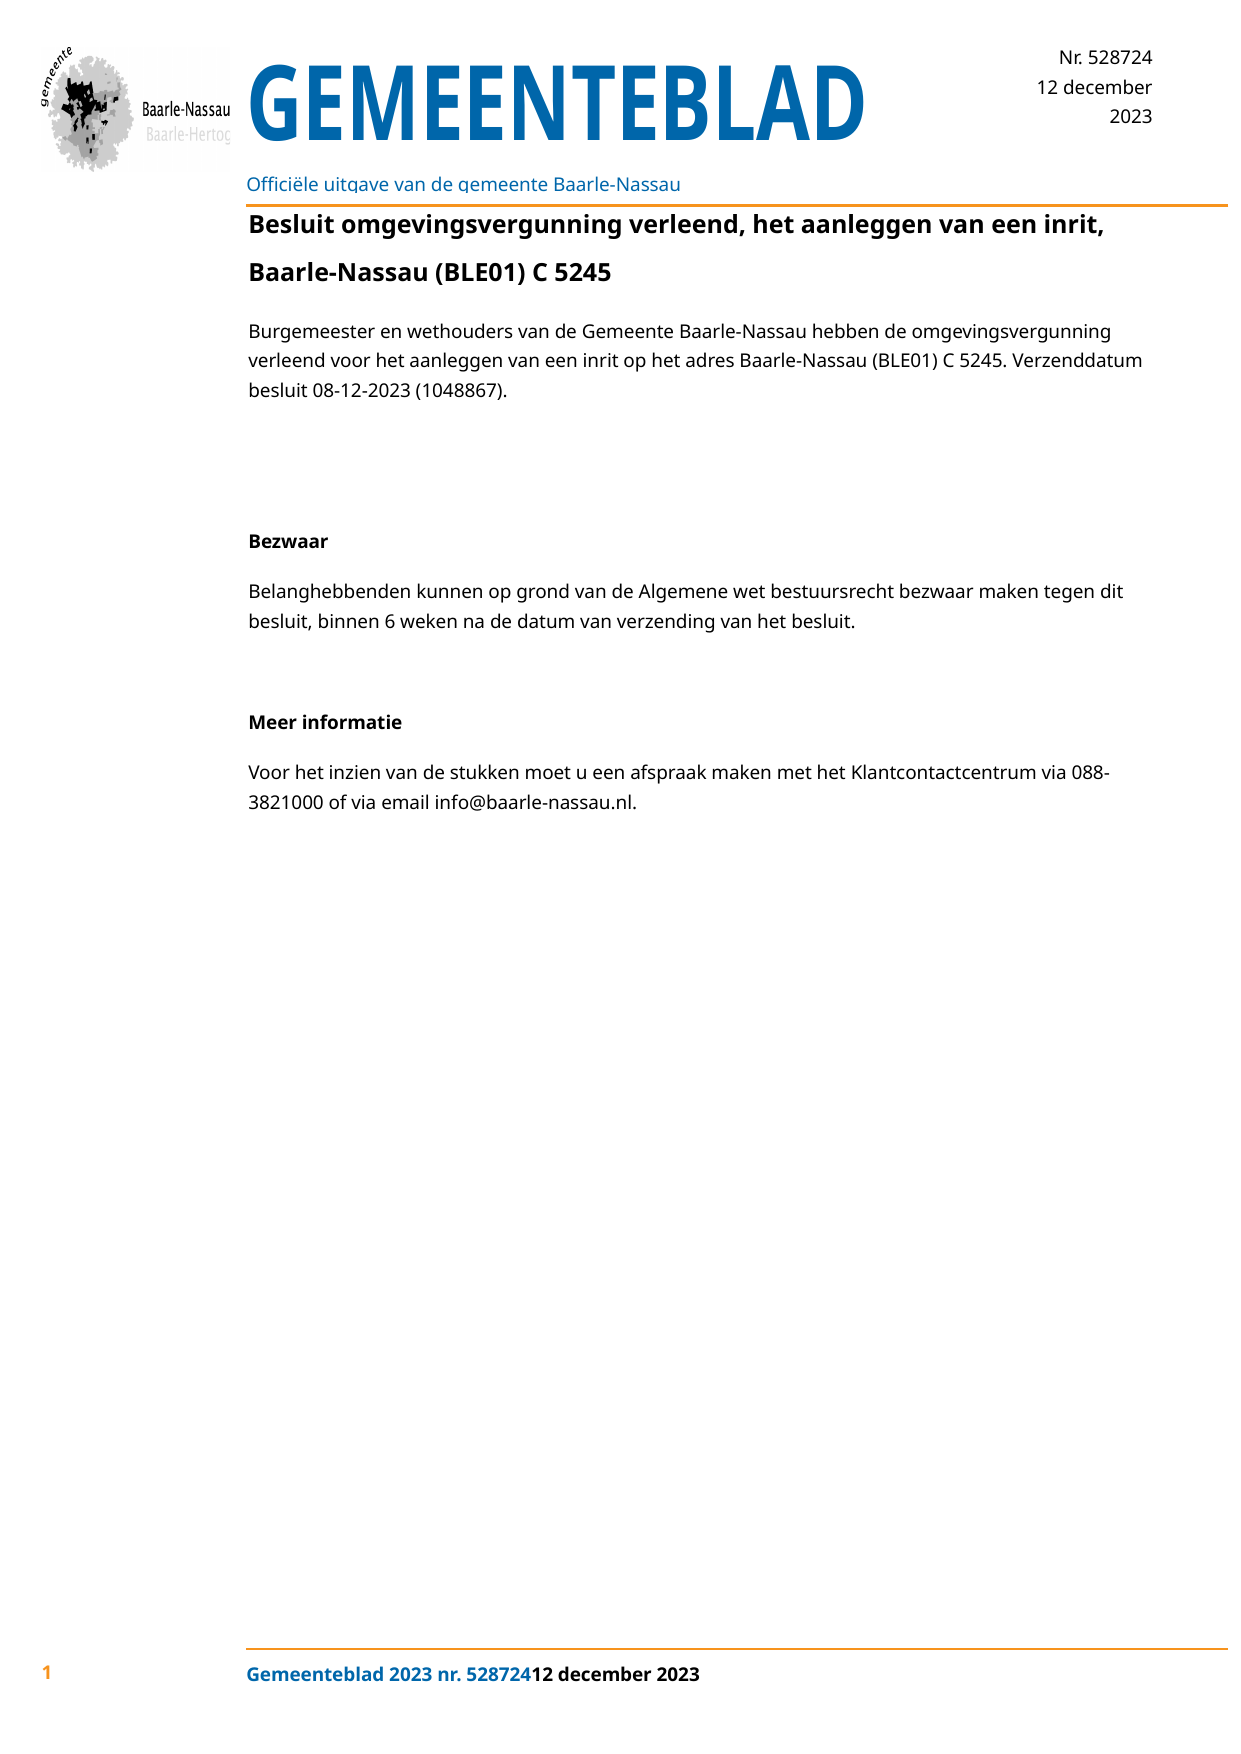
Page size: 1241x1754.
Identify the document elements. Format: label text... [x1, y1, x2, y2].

text Besluit omgevingsvergunning verleend, het aanleggen van een inrit, Baarle-Nassau (BLE01) C 5245 [248, 207, 1152, 288]
text Bezwaar [248, 528, 1152, 554]
text Meer informatie [248, 709, 1152, 735]
text Voor het inzien van de stukken moet u een afspraak maken met het Klantcontactcentrum via 088-3821000 of via email info@baarle-nassau.nl. [248, 759, 1152, 815]
picture [41, 47, 231, 172]
text Belanghebbenden kunnen op grond van de Algemene wet bestuursrecht bezwaar maken tegen dit besluit, binnen 6 weken na de datum van verzending van het besluit. [248, 579, 1152, 634]
text Burgemeester en wethouders van de Gemeente Baarle-Nassau hebben de omgevingsvergunning verleend voor het aanleggen van een inrit op het adres Baarle-Nassau (BLE01) C 5245. Verzenddatum besluit 08-12-2023 (1048867). [248, 318, 1152, 403]
